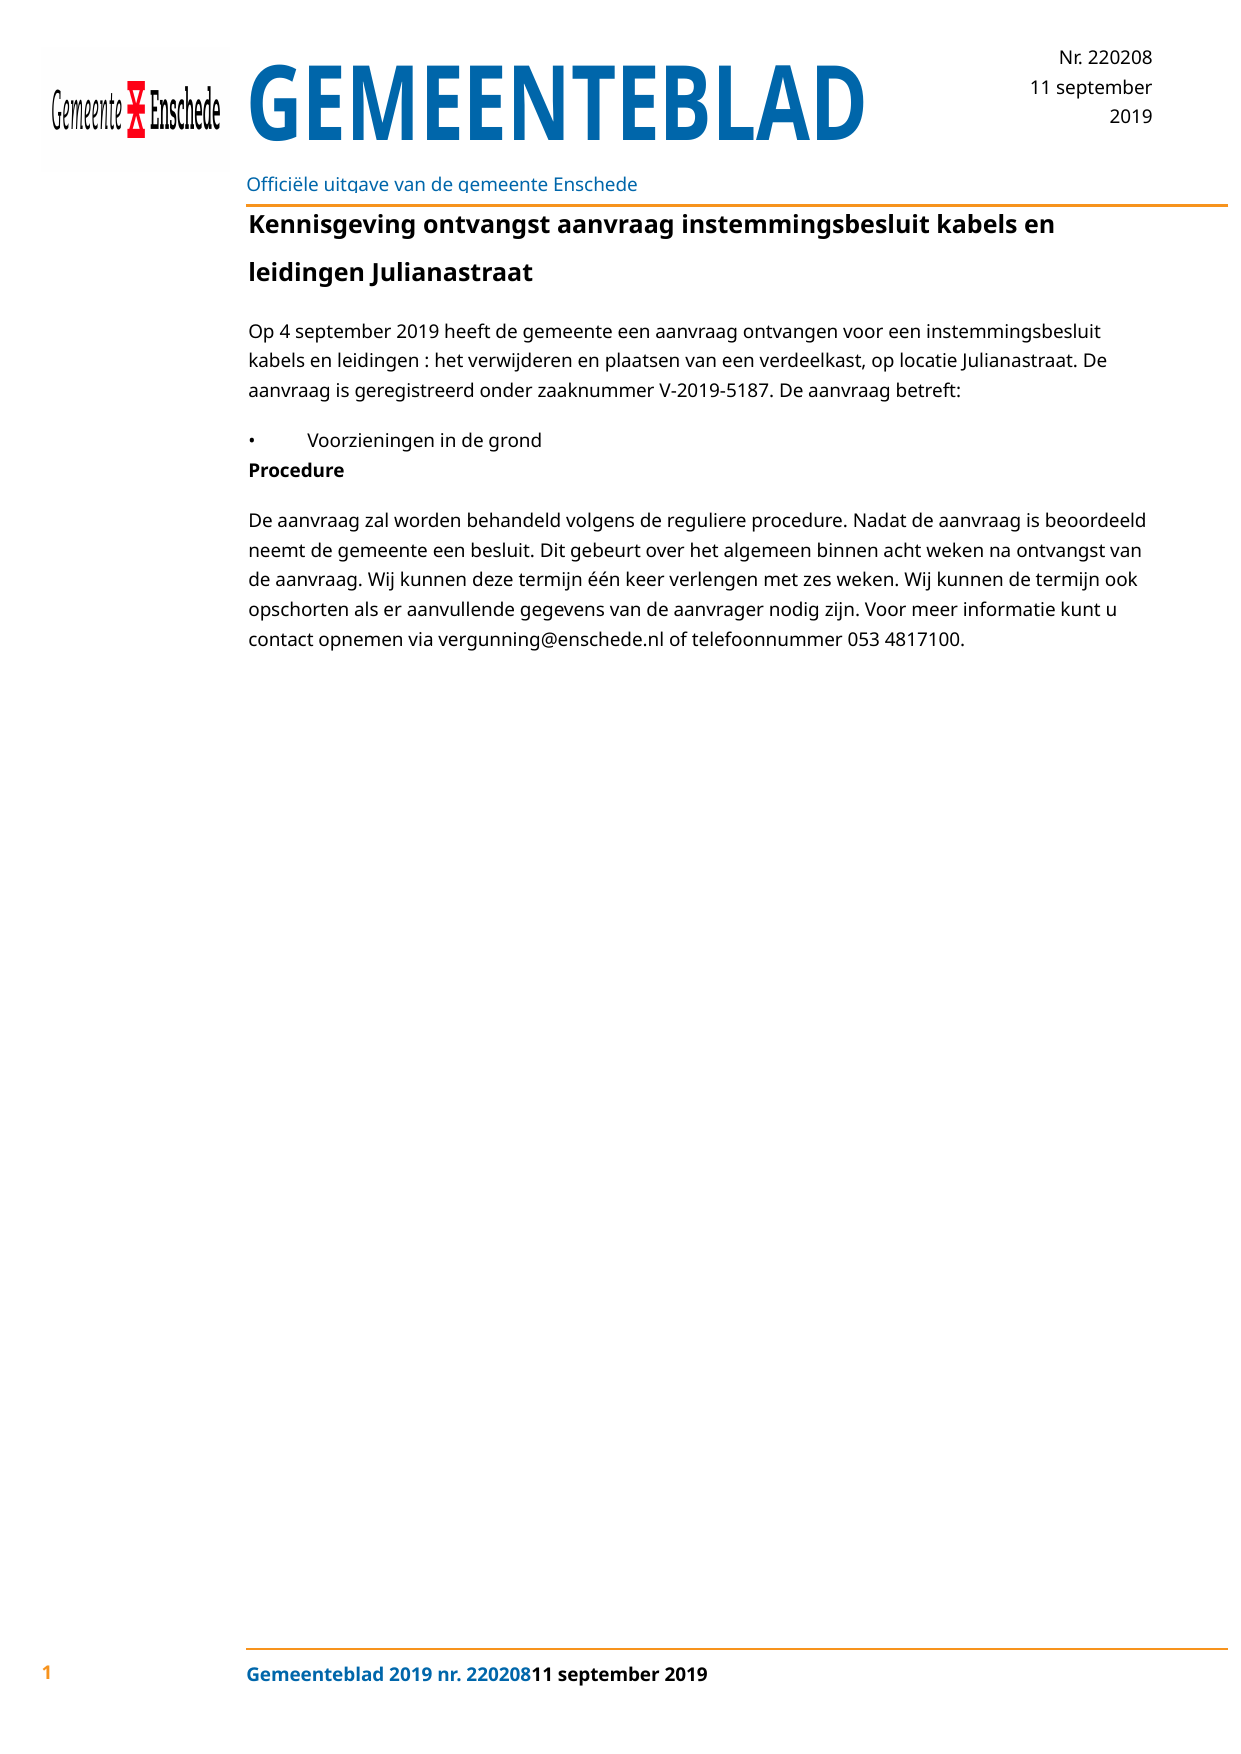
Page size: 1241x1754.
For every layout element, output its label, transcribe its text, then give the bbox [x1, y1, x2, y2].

list Voorzieningen in de grond [248, 427, 1152, 453]
text De aanvraag zal worden behandeld volgens de reguliere procedure. Nadat de aanvraag is beoordeeld neemt de gemeente een besluit. Dit gebeurt over het algemeen binnen acht weken na ontvangst van de aanvraag. Wij kunnen deze termijn één keer verlengen met zes weken. Wij kunnen de termijn ook opschorten als er aanvullende gegevens van de aanvrager nodig zijn. Voor meer informatie kunt u contact opnemen via vergunning@enschede.nl of telefoonnummer 053 4817100. [248, 507, 1152, 652]
text Kennisgeving ontvangst aanvraag instemmingsbesluit kabels en leidingen Julianastraat [248, 207, 1152, 288]
text Op 4 september 2019 heeft de gemeente een aanvraag ontvangen voor een instemmingsbesluit kabels en leidingen : het verwijderen en plaatsen van een verdeelkast, op locatie Julianastraat. De aanvraag is geregistreerd onder zaaknummer V-2019-5187. De aanvraag betreft: [248, 318, 1152, 403]
picture [41, 47, 231, 172]
text Procedure [248, 457, 1152, 483]
